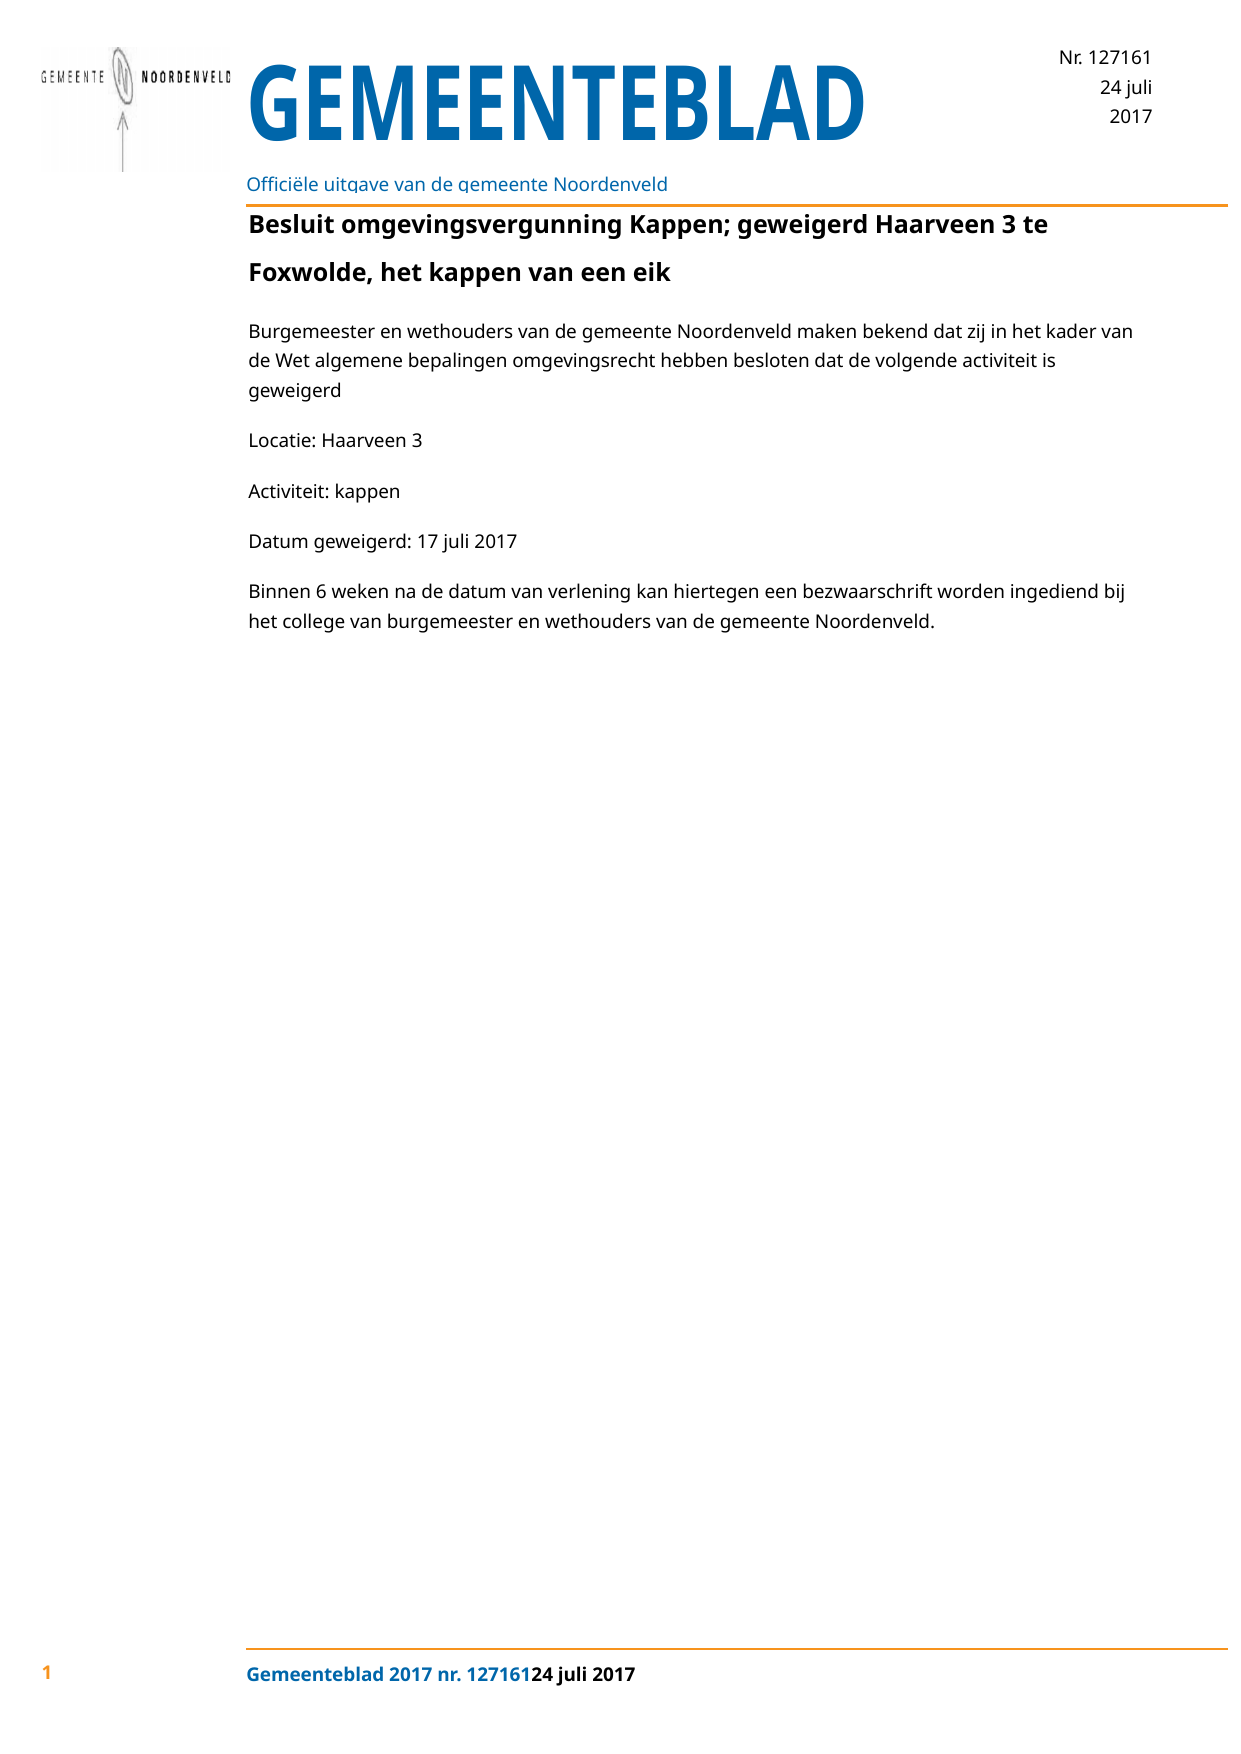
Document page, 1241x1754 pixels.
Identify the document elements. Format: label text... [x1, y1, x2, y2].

picture [41, 47, 231, 172]
text Binnen 6 weken na de datum van verlening kan hiertegen een bezwaarschrift worden ingediend bij het college van burgemeester en wethouders van de gemeente Noordenveld. [248, 579, 1152, 634]
text Besluit omgevingsvergunning Kappen; geweigerd Haarveen 3 te Foxwolde, het kappen van een eik [248, 207, 1152, 288]
text Activiteit: kappen [248, 478, 1152, 504]
text Burgemeester en wethouders van de gemeente Noordenveld maken bekend dat zij in het kader van de Wet algemene bepalingen omgevingsrecht hebben besloten dat de volgende activiteit is geweigerd [248, 318, 1152, 403]
text Locatie: Haarveen 3 [248, 427, 1152, 453]
text Datum geweigerd: 17 juli 2017 [248, 528, 1152, 554]
